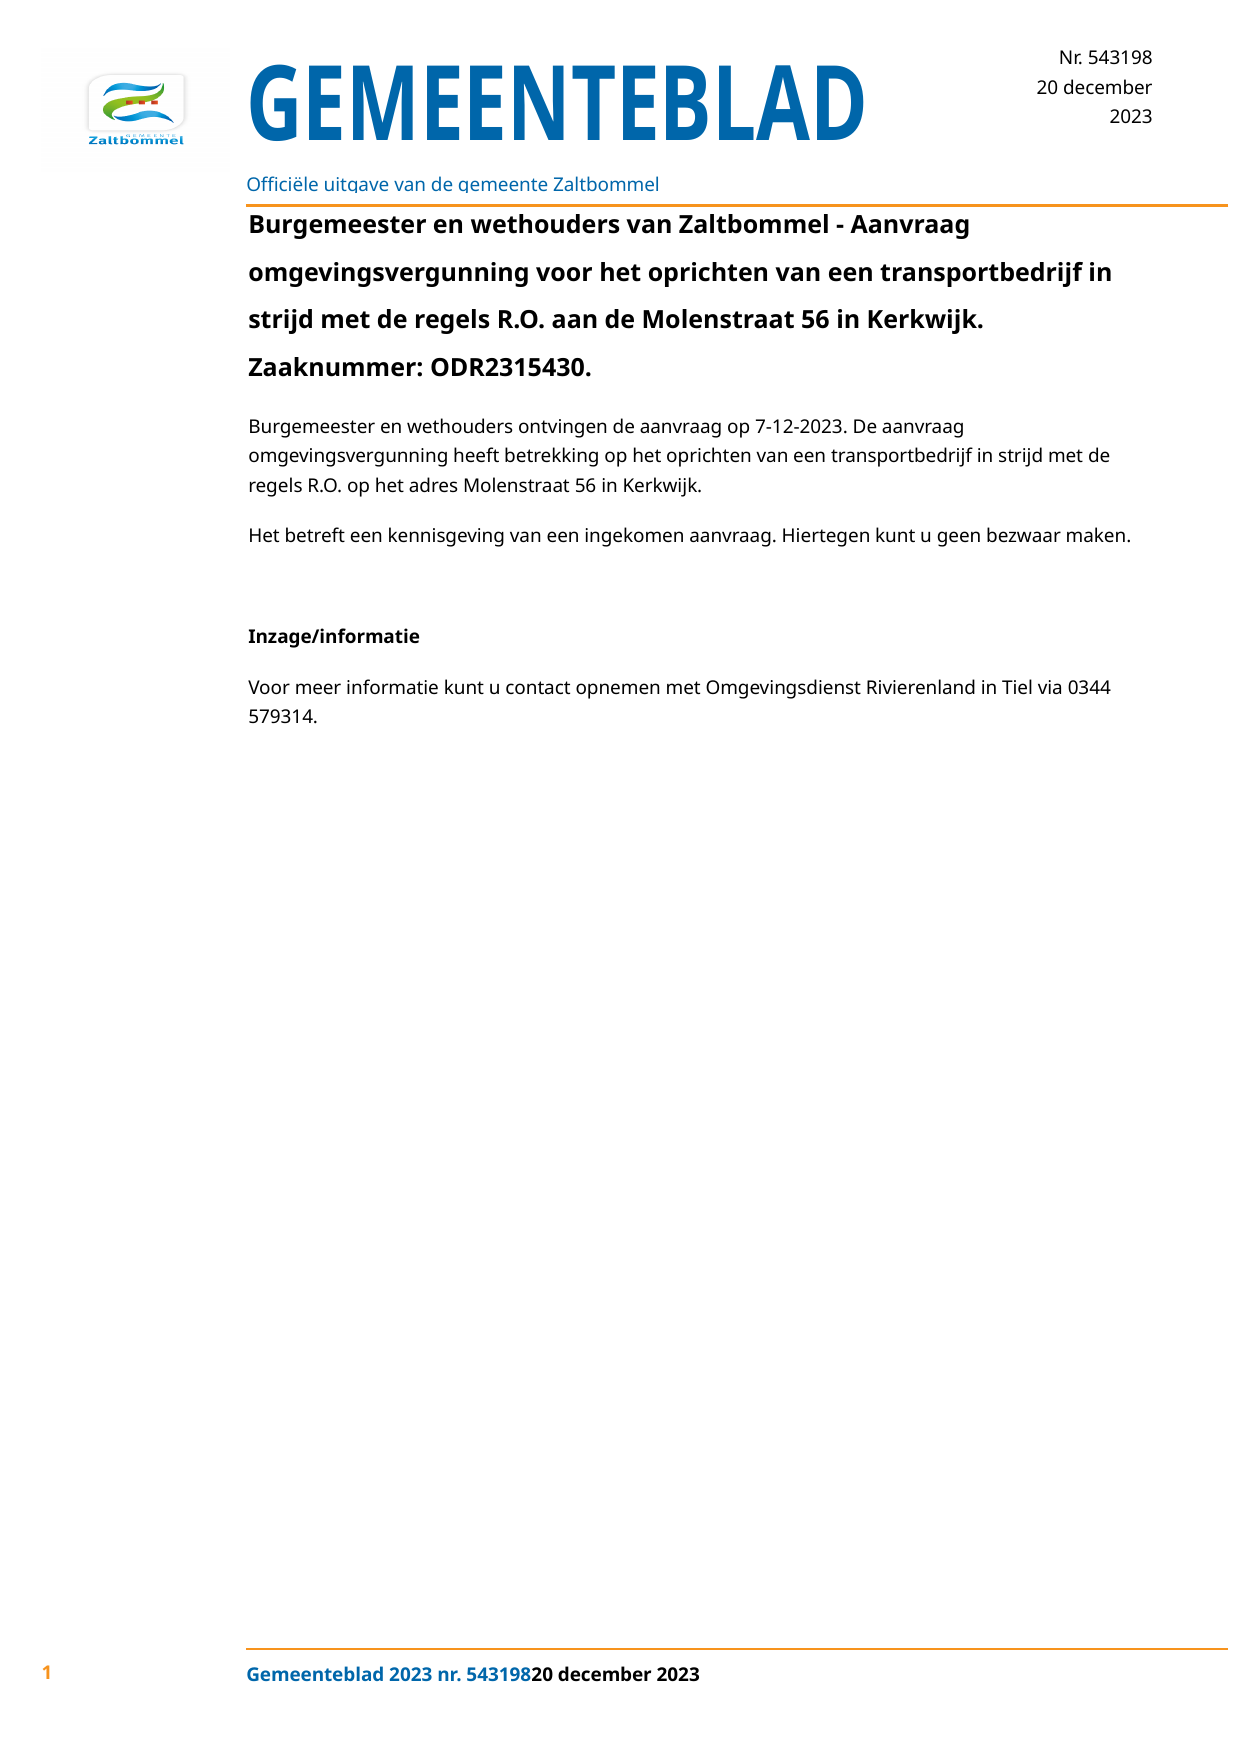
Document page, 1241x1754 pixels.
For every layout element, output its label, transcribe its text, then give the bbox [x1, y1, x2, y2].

picture [41, 47, 231, 172]
text Het betreft een kennisgeving van een ingekomen aanvraag. Hiertegen kunt u geen bezwaar maken. [248, 523, 1152, 548]
text Voor meer informatie kunt u contact opnemen met Omgevingsdienst Rivierenland in Tiel via 0344 579314. [248, 674, 1152, 729]
text Inzage/informatie [248, 623, 1152, 649]
text Burgemeester en wethouders van Zaltbommel - Aanvraag omgevingsvergunning voor het oprichten van een transportbedrijf in strijd met de regels R.O. aan de Molenstraat 56 in Kerkwijk. Zaaknummer: ODR2315430. [248, 207, 1152, 384]
text Burgemeester en wethouders ontvingen de aanvraag op 7-12-2023. De aanvraag omgevingsvergunning heeft betrekking op het oprichten van een transportbedrijf in strijd met de regels R.O. op het adres Molenstraat 56 in Kerkwijk. [248, 413, 1152, 498]
